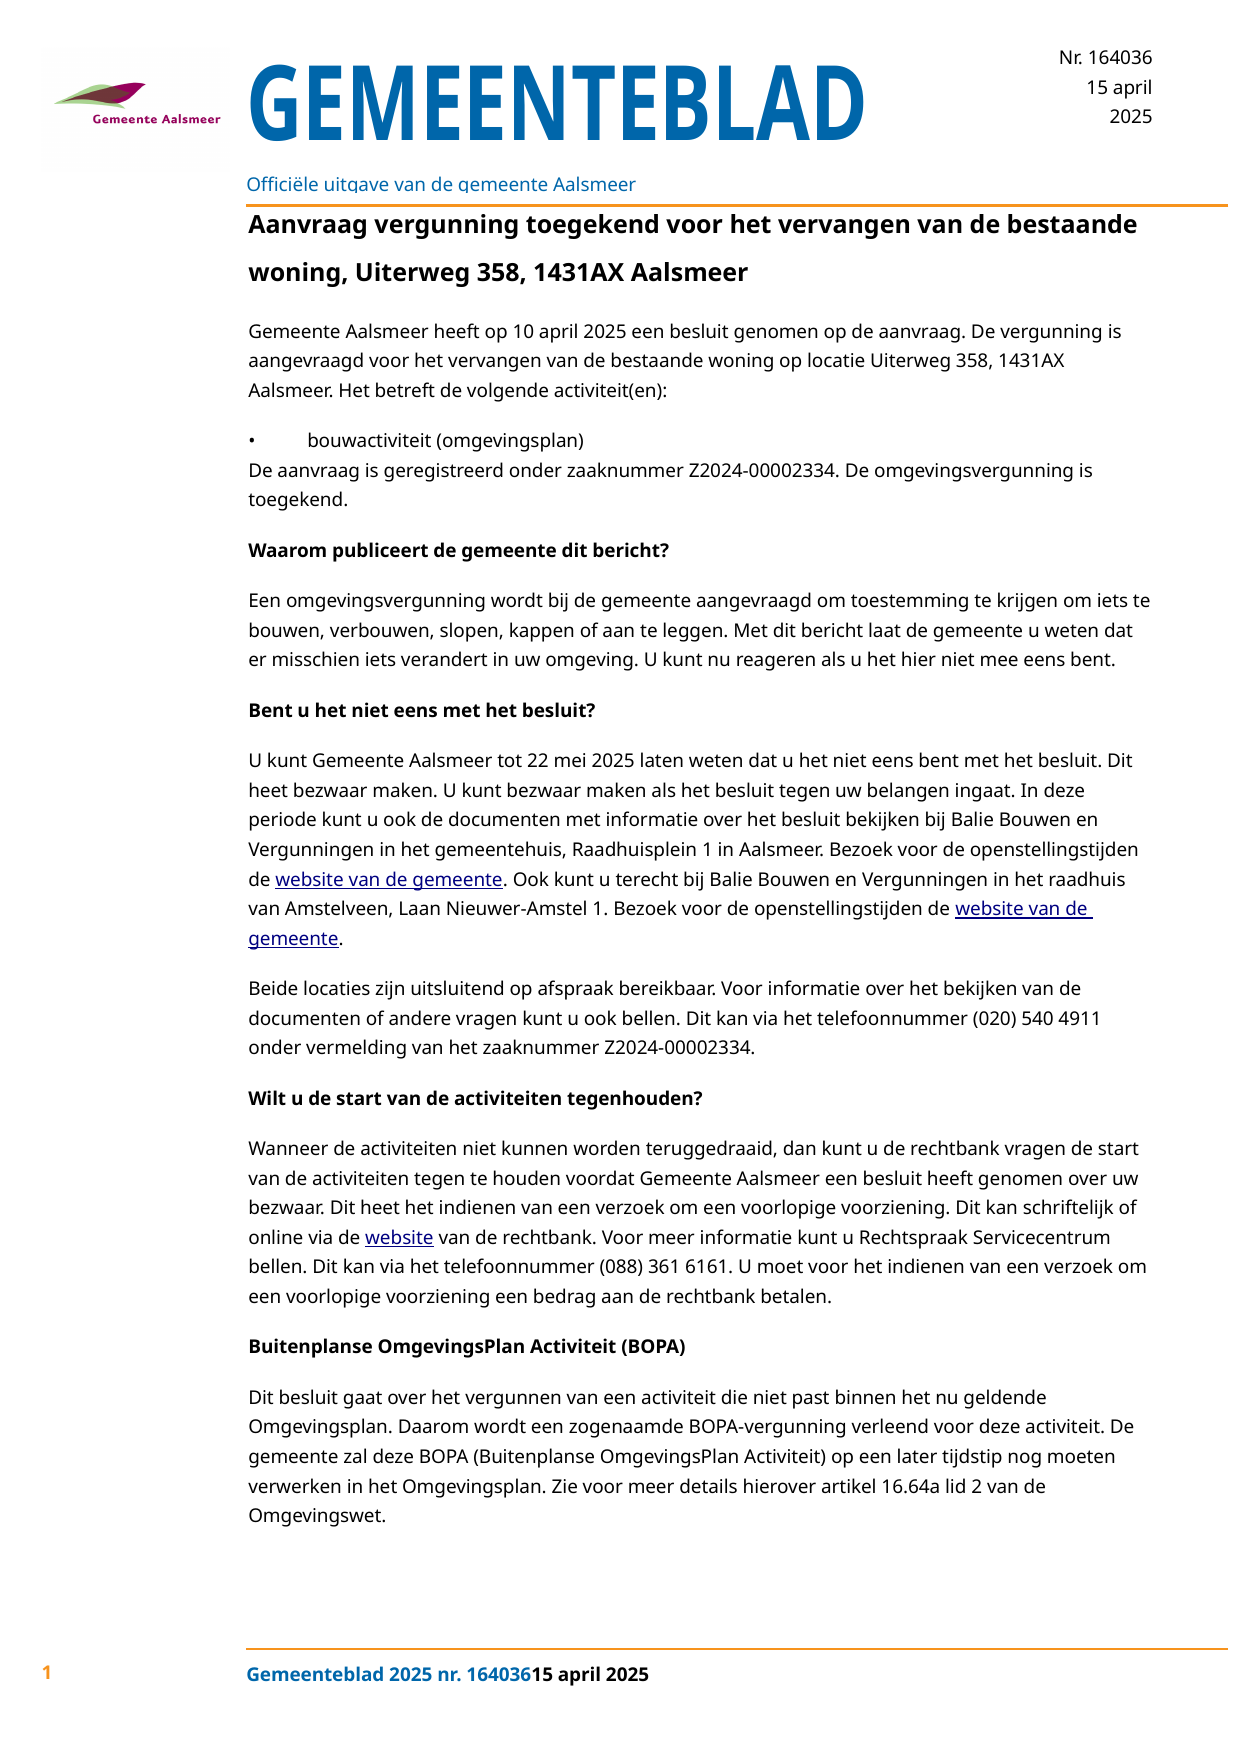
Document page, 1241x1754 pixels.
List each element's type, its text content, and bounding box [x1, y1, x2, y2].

text U kunt Gemeente Aalsmeer tot 22 mei 2025 laten weten dat u het niet eens bent met het besluit. Dit heet bezwaar maken. U kunt bezwaar maken als het besluit tegen uw belangen ingaat. In deze periode kunt u ook de documenten met informatie over het besluit bekijken bij Balie Bouwen en Vergunningen in het gemeentehuis, Raadhuisplein 1 in Aalsmeer. Bezoek voor de openstellingstijden de website van de gemeente. Ook kunt u terecht bij Balie Bouwen en Vergunningen in het raadhuis van Amstelveen, Laan Nieuwer-Amstel 1. Bezoek voor de openstellingstijden de website van de gemeente. [248, 747, 1152, 951]
text De aanvraag is geregistreerd onder zaaknummer Z2024-00002334. De omgevingsvergunning is toegekend. [248, 457, 1152, 512]
text Waarom publiceert de gemeente dit bericht? [248, 537, 1152, 563]
text Aanvraag vergunning toegekend voor het vervangen van de bestaande woning, Uiterweg 358, 1431AX Aalsmeer [248, 207, 1152, 288]
text Wilt u de start van de activiteiten tegenhouden? [248, 1085, 1152, 1111]
text Buitenplanse OmgevingsPlan Activiteit (BOPA) [248, 1334, 1152, 1359]
list bouwactiviteit (omgevingsplan) [248, 427, 1152, 453]
text Wanneer de activiteiten niet kunnen worden teruggedraaid, dan kunt u de rechtbank vragen de start van de activiteiten tegen te houden voordat Gemeente Aalsmeer een besluit heeft genomen over uw bezwaar. Dit heet het indienen van een verzoek om een voorlopige voorziening. Dit kan schriftelijk of online via de website van de rechtbank. Voor meer informatie kunt u Rechtspraak Servicecentrum bellen. Dit kan via het telefoonnummer (088) 361 6161. U moet voor het indienen van een verzoek om een voorlopige voorziening een bedrag aan de rechtbank betalen. [248, 1135, 1152, 1309]
text Dit besluit gaat over het vergunnen van een activiteit die niet past binnen het nu geldende Omgevingsplan. Daarom wordt een zogenaamde BOPA-vergunning verleend voor deze activiteit. De gemeente zal deze BOPA (Buitenplanse OmgevingsPlan Activiteit) op een later tijdstip nog moeten verwerken in het Omgevingsplan. Zie voor meer details hierover artikel 16.64a lid 2 van de Omgevingswet. [248, 1384, 1152, 1528]
text Een omgevingsvergunning wordt bij de gemeente aangevraagd om toestemming te krijgen om iets te bouwen, verbouwen, slopen, kappen of aan te leggen. Met dit bericht laat de gemeente u weten dat er misschien iets verandert in uw omgeving. U kunt nu reageren als u het hier niet mee eens bent. [248, 587, 1152, 672]
text Gemeente Aalsmeer heeft op 10 april 2025 een besluit genomen op de aanvraag. De vergunning is aangevraagd voor het vervangen van de bestaande woning op locatie Uiterweg 358, 1431AX Aalsmeer. Het betreft de volgende activiteit(en): [248, 318, 1152, 403]
picture [41, 47, 231, 172]
text Beide locaties zijn uitsluitend op afspraak bereikbaar. Voor informatie over het bekijken van de documenten of andere vragen kunt u ook bellen. Dit kan via het telefoonnummer (020) 540 4911 onder vermelding van het zaaknummer Z2024-00002334. [248, 975, 1152, 1060]
text Bent u het niet eens met het besluit? [248, 697, 1152, 723]
